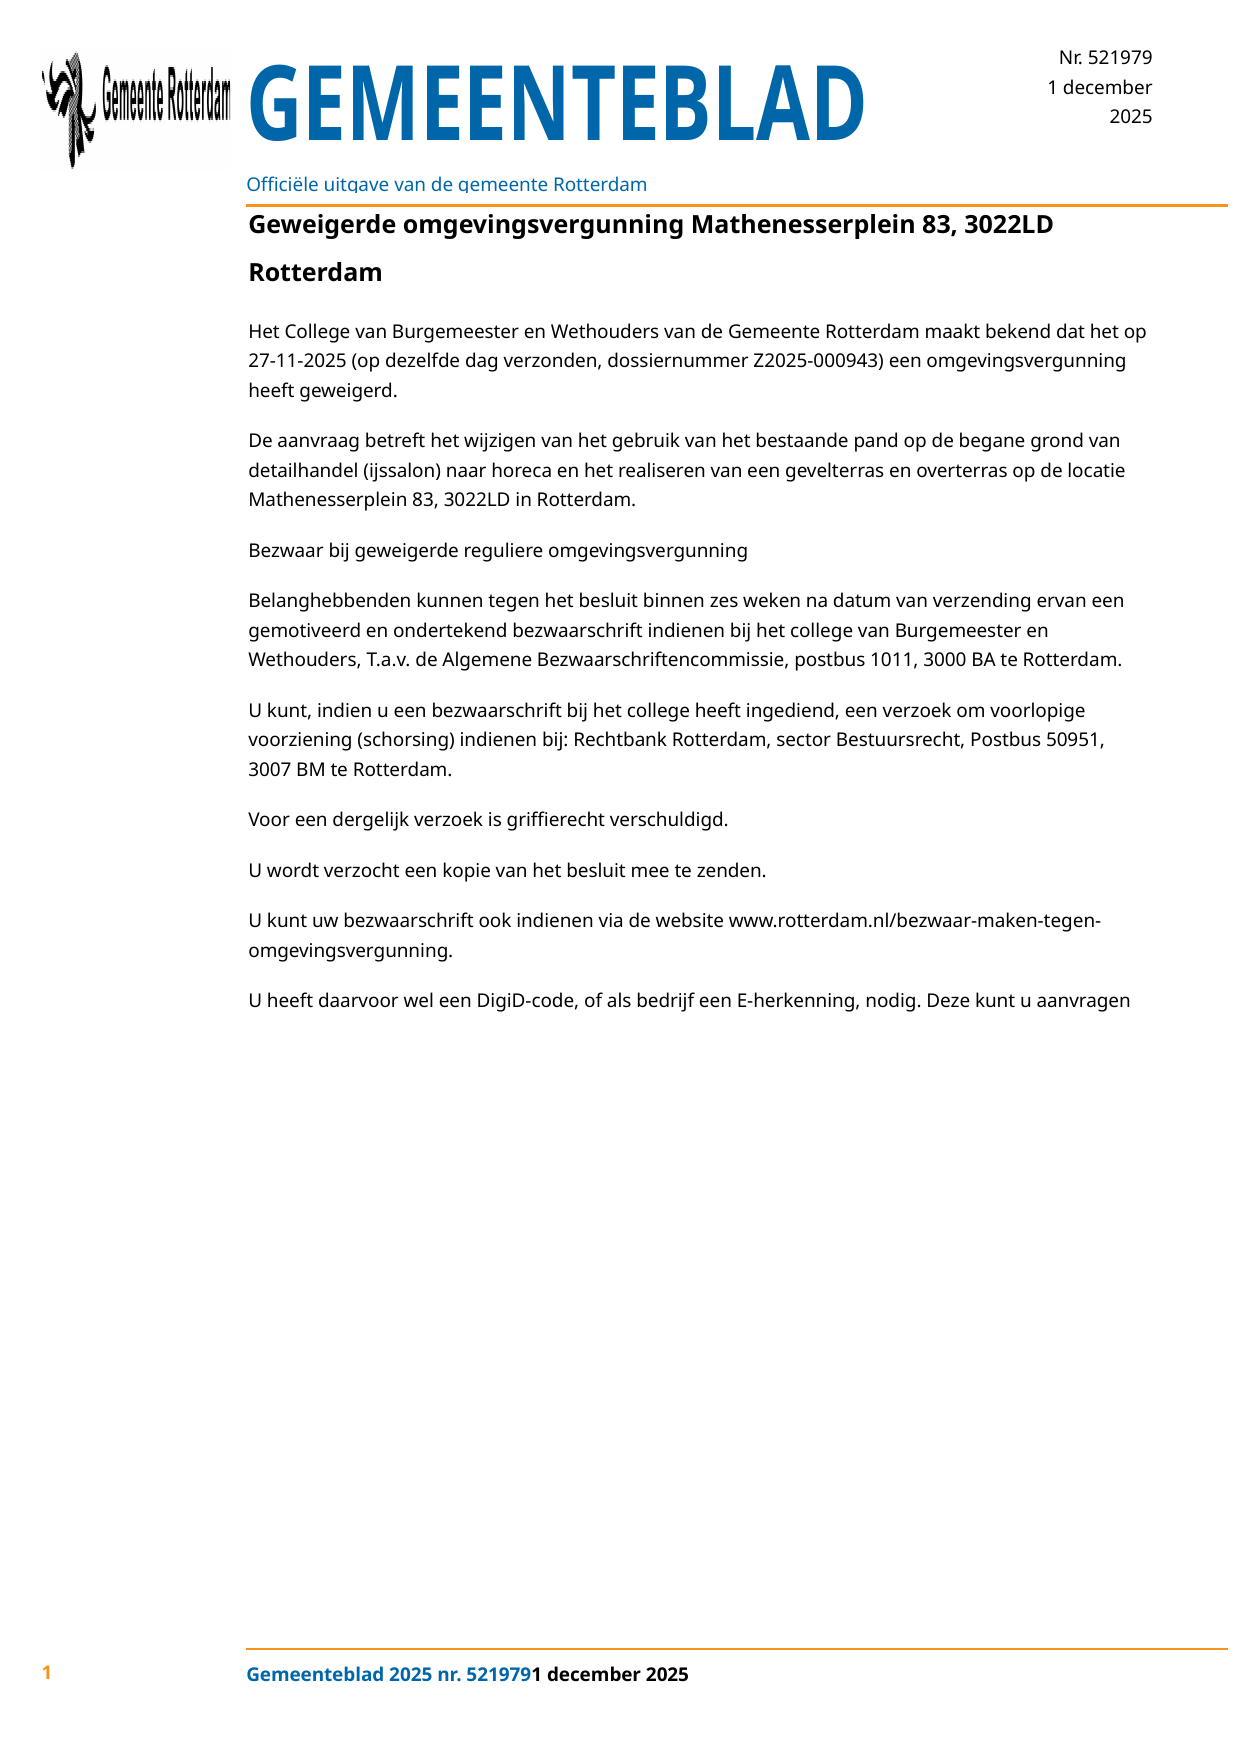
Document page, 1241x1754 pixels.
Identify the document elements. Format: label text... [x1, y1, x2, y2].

picture [41, 47, 231, 172]
text U kunt uw bezwaarschrift ook indienen via de website www.rotterdam.nl/bezwaar-maken-tegen-omgevingsvergunning. [248, 907, 1152, 963]
text Het College van Burgemeester en Wethouders van de Gemeente Rotterdam maakt bekend dat het op 27-11-2025 (op dezelfde dag verzonden, dossiernummer Z2025-000943) een omgevingsvergunning heeft geweigerd. [248, 318, 1152, 403]
text De aanvraag betreft het wijzigen van het gebruik van het bestaande pand op de begane grond van detailhandel (ijssalon) naar horeca en het realiseren van een gevelterras en overterras op de locatie Mathenesserplein 83, 3022LD in Rotterdam. [248, 427, 1152, 512]
text Belanghebbenden kunnen tegen het besluit binnen zes weken na datum van verzending ervan een gemotiveerd en ondertekend bezwaarschrift indienen bij het college van Burgemeester en Wethouders, T.a.v. de Algemene Bezwaarschriftencommissie, postbus 1011, 3000 BA te Rotterdam. [248, 587, 1152, 672]
text U wordt verzocht een kopie van het besluit mee te zenden. [248, 857, 1152, 883]
text Geweigerde omgevingsvergunning Mathenesserplein 83, 3022LD Rotterdam [248, 207, 1152, 288]
text Bezwaar bij geweigerde reguliere omgevingsvergunning [248, 537, 1152, 563]
text Voor een dergelijk verzoek is griffierecht verschuldigd. [248, 807, 1152, 832]
text U heeft daarvoor wel een DigiD-code, of als bedrijf een E-herkenning, nodig. Deze kunt u aanvragen [248, 987, 1152, 1013]
text U kunt, indien u een bezwaarschrift bij het college heeft ingediend, een verzoek om voorlopige voorziening (schorsing) indienen bij: Rechtbank Rotterdam, sector Bestuursrecht, Postbus 50951, 3007 BM te Rotterdam. [248, 697, 1152, 782]
